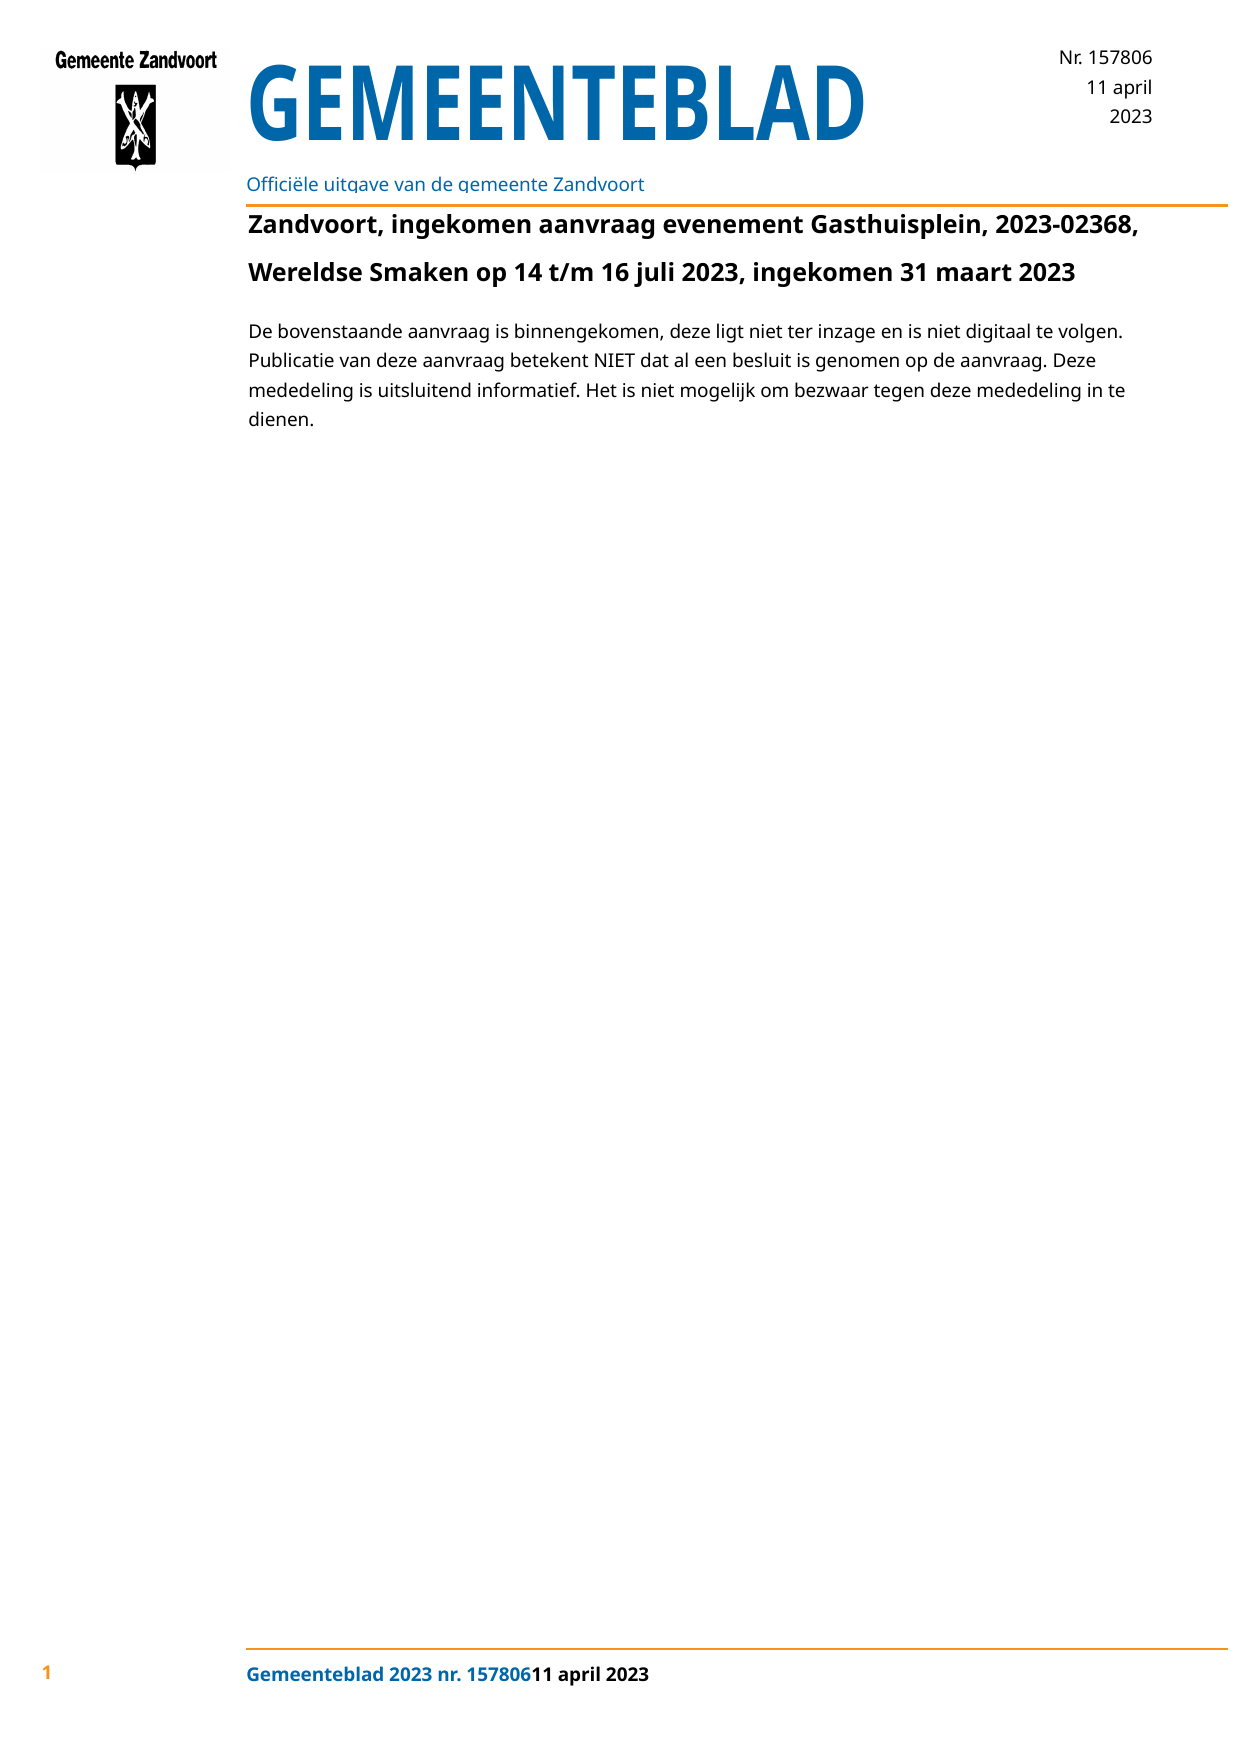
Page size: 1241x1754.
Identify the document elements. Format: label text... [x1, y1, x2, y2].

text De bovenstaande aanvraag is binnengekomen, deze ligt niet ter inzage en is niet digitaal te volgen. Publicatie van deze aanvraag betekent NIET dat al een besluit is genomen op de aanvraag. Deze mededeling is uitsluitend informatief. Het is niet mogelijk om bezwaar tegen deze mededeling in te dienen. [248, 318, 1152, 432]
picture [41, 47, 231, 172]
text Zandvoort, ingekomen aanvraag evenement Gasthuisplein, 2023-02368, Wereldse Smaken op 14 t/m 16 juli 2023, ingekomen 31 maart 2023 [248, 207, 1152, 288]
